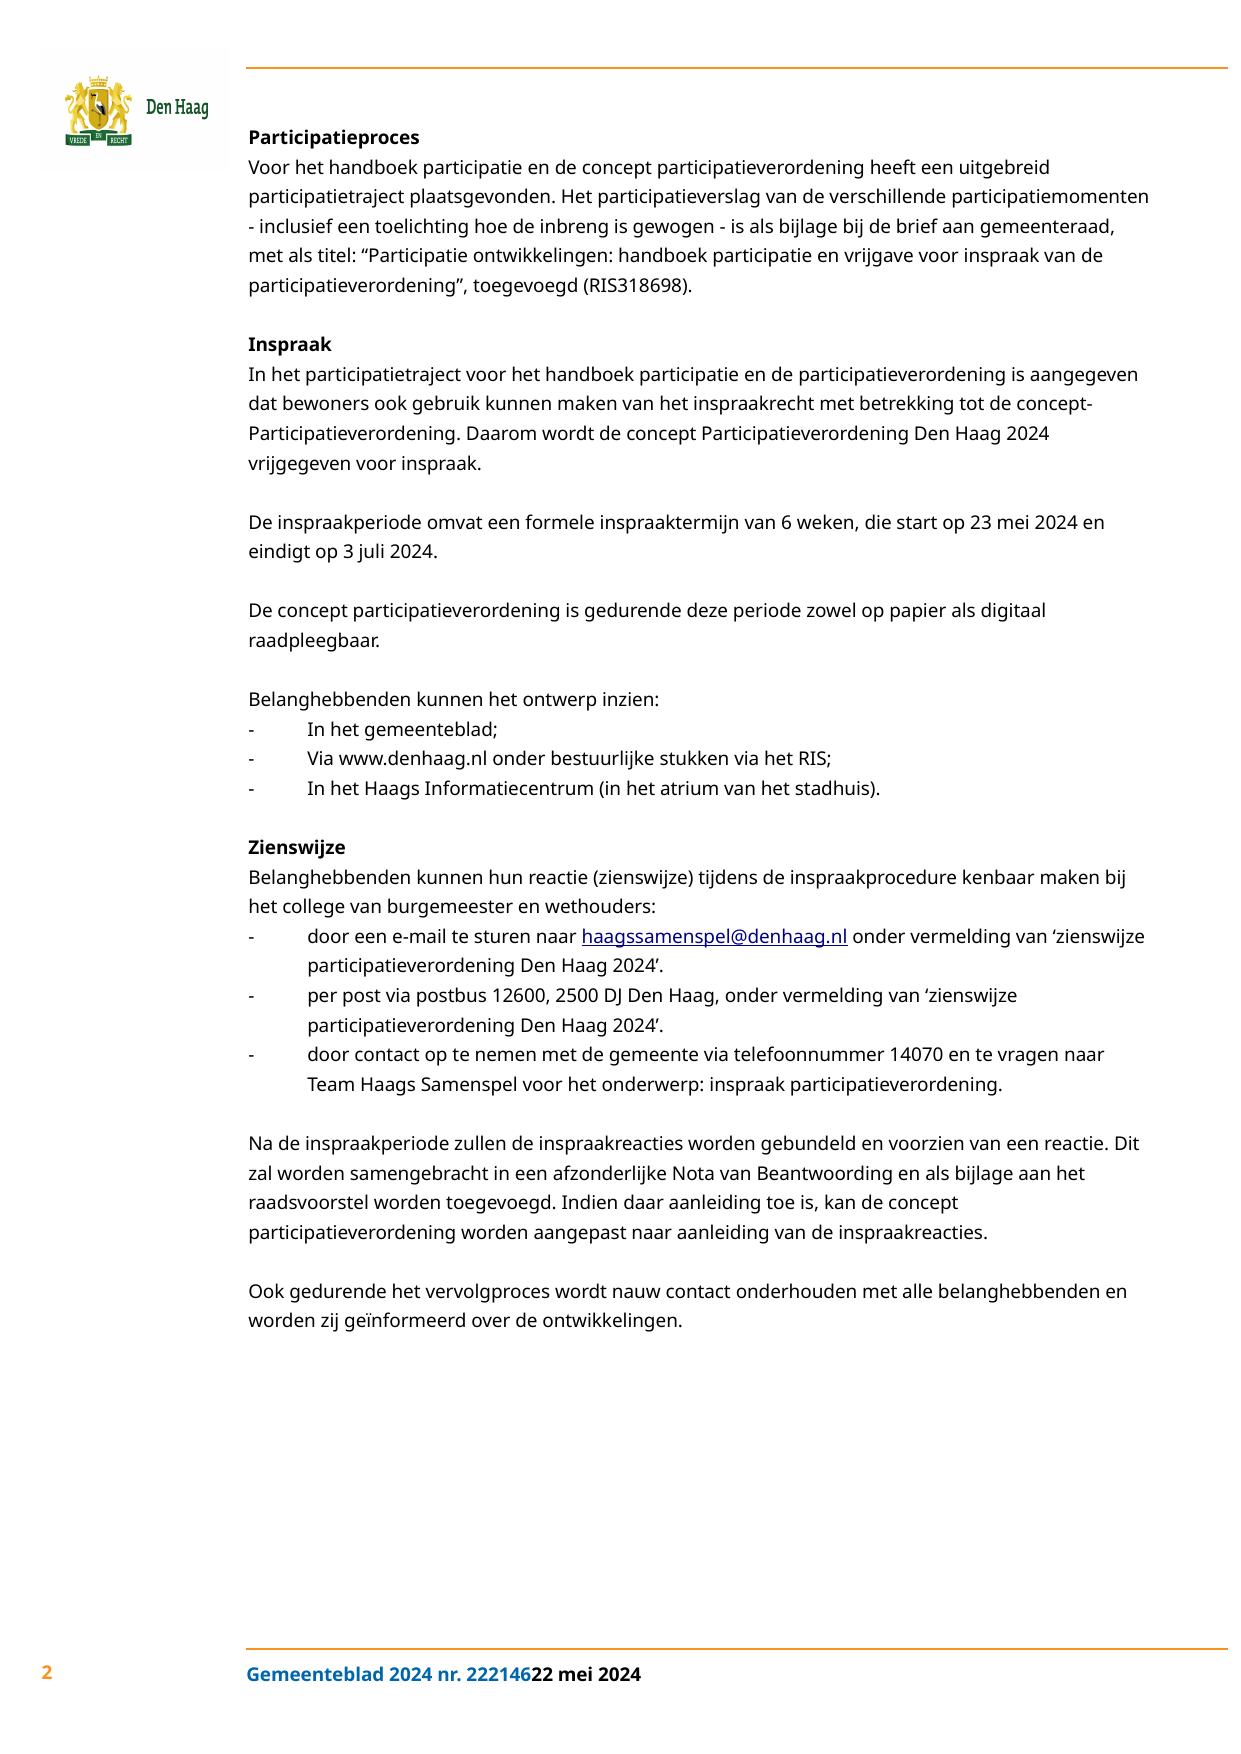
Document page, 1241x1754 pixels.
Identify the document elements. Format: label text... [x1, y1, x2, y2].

text Belanghebbenden kunnen hun reactie (zienswijze) tijdens de inspraakprocedure kenbaar maken bij het college van burgemeester en wethouders: [248, 864, 1152, 919]
text Zienswijze [248, 834, 1152, 860]
list door een e-mail te sturen naar haagssamenspel@denhaag.nl onder vermelding van ‘zienswijze participatieverordening Den Haag 2024’. [248, 923, 1152, 978]
text De inspraakperiode omvat een formele inspraaktermijn van 6 weken, die start op 23 mei 2024 en eindigt op 3 juli 2024. [248, 509, 1152, 564]
text Inspraak [248, 331, 1152, 357]
list In het Haags Informatiecentrum (in het atrium van het stadhuis). [248, 775, 1152, 801]
list door contact op te nemen met de gemeente via telefoonnummer 14070 en te vragen naar Team Haags Samenspel voor het onderwerp: inspraak participatieverordening. [248, 1041, 1152, 1097]
picture [41, 47, 231, 172]
text Na de inspraakperiode zullen de inspraakreacties worden gebundeld en voorzien van een reactie. Dit zal worden samengebracht in een afzonderlijke Nota van Beantwoording en als bijlage aan het [248, 1130, 1152, 1186]
text De concept participatieverordening is gedurende deze periode zowel op papier als digitaal raadpleegbaar. [248, 598, 1152, 653]
text Belanghebbenden kunnen het ontwerp inzien: [248, 686, 1152, 712]
text In het participatietraject voor het handboek participatie en de participatieverordening is aangegeven dat bewoners ook gebruik kunnen maken van het inspraakrecht met betrekking tot de concept-Participatieverordening. Daarom wordt de concept Participatieverordening Den Haag 2024 vrijgegeven voor inspraak. [248, 361, 1152, 476]
list Via www.denhaag.nl onder bestuurlijke stukken via het RIS; [248, 746, 1152, 771]
text Ook gedurende het vervolgproces wordt nauw contact onderhouden met alle belanghebbenden en worden zij geïnformeerd over de ontwikkelingen. [248, 1278, 1152, 1333]
text raadsvoorstel worden toegevoegd. Indien daar aanleiding toe is, kan de concept participatieverordening worden aangepast naar aanleiding van de inspraakreacties. [248, 1189, 1152, 1245]
list per post via postbus 12600, 2500 DJ Den Haag, onder vermelding van ‘zienswijze participatieverordening Den Haag 2024’. [248, 982, 1152, 1038]
text Voor het handboek participatie en de concept participatieverordening heeft een uitgebreid participatietraject plaatsgevonden. Het participatieverslag van de verschillende participatiemomenten - inclusief een toelichting hoe de inbreng is gewogen - is als bijlage bij de brief aan gemeenteraad, met als titel: “Participatie ontwikkelingen: handboek participatie en vrijgave voor inspraak van de participatieverordening”, toegevoegd (RIS318698). [248, 154, 1152, 298]
list In het gemeenteblad; [248, 716, 1152, 742]
text Participatieproces [248, 124, 1152, 150]
